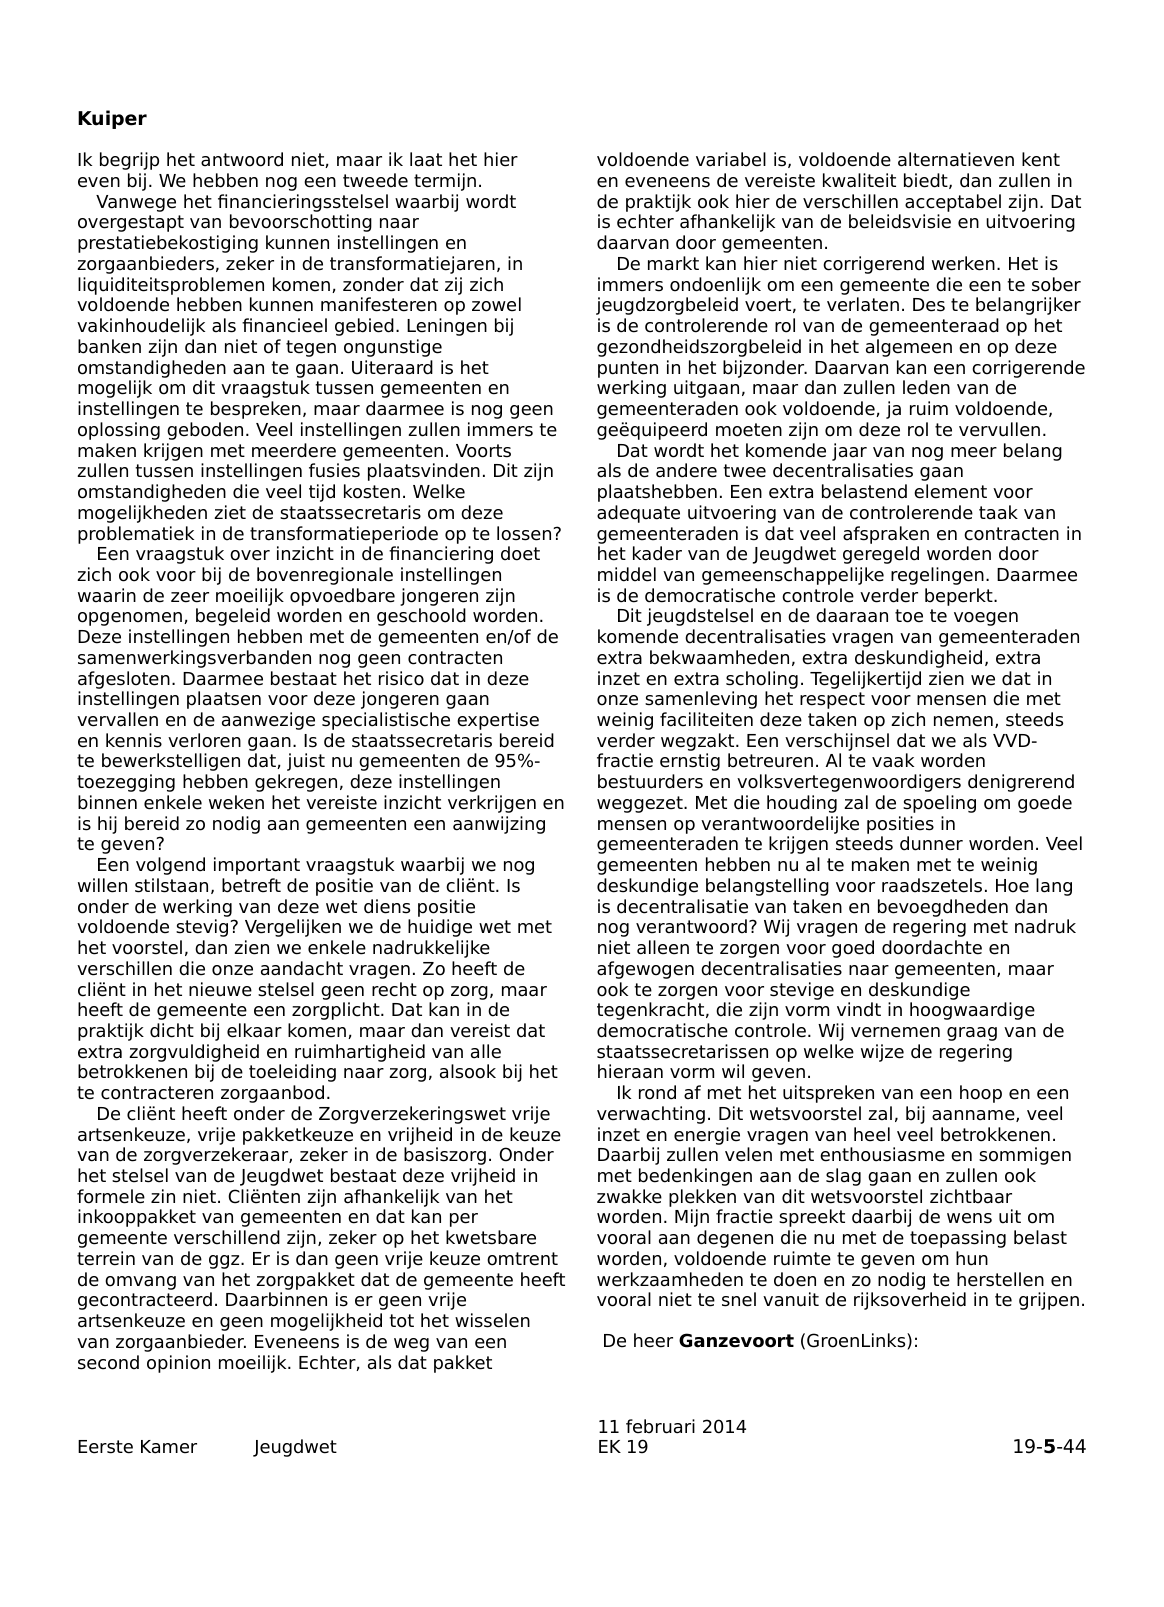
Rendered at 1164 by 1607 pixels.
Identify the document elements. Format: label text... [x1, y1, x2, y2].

text Een volgend important vraagstuk waarbij we nog willen stilstaan, betreft de positie van de cliënt. Is onder de werking van deze wet diens positie voldoende stevig? Vergelijken we de huidige wet met het voorstel, dan zien we enkele nadrukkelijke verschillen die onze aandacht vragen. Zo heeft de cliënt in het nieuwe stelsel geen recht op zorg, maar heeft de gemeente een zorgplicht. Dat kan in de praktijk dicht bij elkaar komen, maar dan vereist dat extra zorgvuldigheid en ruimhartigheid van alle betrokkenen bij de toeleiding naar zorg, alsook bij het te contracteren zorgaanbod. [77, 855, 567, 1104]
text De markt kan hier niet corrigerend werken. Het is immers ondoenlijk om een gemeente die een te sober jeugdzorgbeleid voert, te verlaten. Des te belangrijker is de controlerende rol van de gemeenteraad op het gezondheidszorgbeleid in het algemeen en op deze punten in het bijzonder. Daarvan kan een corrigerende werking uitgaan, maar dan zullen leden van de gemeenteraden ook voldoende, ja ruim voldoende, geëquipeerd moeten zijn om deze rol te vervullen. [596, 254, 1087, 440]
text Een vraagstuk over inzicht in de financiering doet zich ook voor bij de bovenregionale instellingen waarin de zeer moeilijk opvoedbare jongeren zijn opgenomen, begeleid worden en geschoold worden. Deze instellingen hebben met de gemeenten en/of de samenwerkingsverbanden nog geen contracten afgesloten. Daarmee bestaat het risico dat in deze instellingen plaatsen voor deze jongeren gaan vervallen en de aanwezige specialistische expertise en kennis verloren gaan. Is de staatssecretaris bereid te bewerkstelligen dat, juist nu gemeenten de 95%-toezegging hebben gekregen, deze instellingen binnen enkele weken het vereiste inzicht verkrijgen en is hij bereid zo nodig aan gemeenten een aanwijzing te geven? [77, 544, 567, 855]
text De cliënt heeft onder de Zorgverzekeringswet vrije artsenkeuze, vrije pakketkeuze en vrijheid in de keuze van de zorgverzekeraar, zeker in de basiszorg. Onder het stelsel van de Jeugdwet bestaat deze vrijheid in formele zin niet. Cliënten zijn afhankelijk van het inkooppakket van gemeenten en dat kan per gemeente verschillend zijn, zeker op het kwetsbare terrein van de ggz. Er is dan geen vrije keuze omtrent de omvang van het zorgpakket dat de gemeente heeft gecontracteerd. Daarbinnen is er geen vrije artsenkeuze en geen mogelijkheid tot het wisselen van zorgaanbieder. Eveneens is de weg van een second opinion moeilijk. Echter, als dat pakket [77, 1104, 567, 1373]
text Ik begrijp het antwoord niet, maar ik laat het hier even bij. We hebben nog een tweede termijn. [77, 150, 567, 192]
text voldoende variabel is, voldoende alternatieven kent en eveneens de vereiste kwaliteit biedt, dan zullen in de praktijk ook hier de verschillen acceptabel zijn. Dat is echter afhankelijk van de beleidsvisie en uitvoering daarvan door gemeenten. [596, 150, 1087, 254]
text De heer Ganzevoort (GroenLinks): [596, 1331, 1087, 1352]
text Dat wordt het komende jaar van nog meer belang als de andere twee decentralisaties gaan plaatshebben. Een extra belastend element voor adequate uitvoering van de controlerende taak van gemeenteraden is dat veel afspraken en contracten in het kader van de Jeugdwet geregeld worden door middel van gemeenschappelijke regelingen. Daarmee is de democratische controle verder beperkt. [596, 440, 1087, 606]
text Ik rond af met het uitspreken van een hoop en een verwachting. Dit wetsvoorstel zal, bij aanname, veel inzet en energie vragen van heel veel betrokkenen. Daarbij zullen velen met enthousiasme en sommigen met bedenkingen aan de slag gaan en zullen ook zwakke plekken van dit wetsvoorstel zichtbaar worden. Mijn fractie spreekt daarbij de wens uit om vooral aan degenen die nu met de toepassing belast worden, voldoende ruimte te geven om hun werkzaamheden te doen en zo nodig te herstellen en vooral niet te snel vanuit de rijksoverheid in te grijpen. [596, 1083, 1087, 1311]
text Dit jeugdstelsel en de daaraan toe te voegen komende decentralisaties vragen van gemeenteraden extra bekwaamheden, extra deskundigheid, extra inzet en extra scholing. Tegelijkertijd zien we dat in onze samenleving het respect voor mensen die met weinig faciliteiten deze taken op zich nemen, steeds verder wegzakt. Een verschijnsel dat we als VVD-fractie ernstig betreuren. Al te vaak worden bestuurders en volksvertegenwoordigers denigrerend weggezet. Met die houding zal de spoeling om goede mensen op verantwoordelijke posities in gemeenteraden te krijgen steeds dunner worden. Veel gemeenten hebben nu al te maken met te weinig deskundige belangstelling voor raadszetels. Hoe lang is decentralisatie van taken en bevoegdheden dan nog verantwoord? Wij vragen de regering met nadruk niet alleen te zorgen voor goed doordachte en afgewogen decentralisaties naar gemeenten, maar ook te zorgen voor stevige en deskundige tegenkracht, die zijn vorm vindt in hoogwaardige democratische controle. Wij vernemen graag van de staatssecretarissen op welke wijze de regering hieraan vorm wil geven. [596, 606, 1087, 1083]
text Vanwege het financieringsstelsel waarbij wordt overgestapt van bevoorschotting naar prestatiebekostiging kunnen instellingen en zorgaanbieders, zeker in de transformatiejaren, in liquiditeitsproblemen komen, zonder dat zij zich voldoende hebben kunnen manifesteren op zowel vakinhoudelijk als financieel gebied. Leningen bij banken zijn dan niet of tegen ongunstige omstandigheden aan te gaan. Uiteraard is het mogelijk om dit vraagstuk tussen gemeenten en instellingen te bespreken, maar daarmee is nog geen oplossing geboden. Veel instellingen zullen immers te maken krijgen met meerdere gemeenten. Voorts zullen tussen instellingen fusies plaatsvinden. Dit zijn omstandigheden die veel tijd kosten. Welke mogelijkheden ziet de staatssecretaris om deze problematiek in de transformatieperiode op te lossen? [77, 192, 567, 544]
